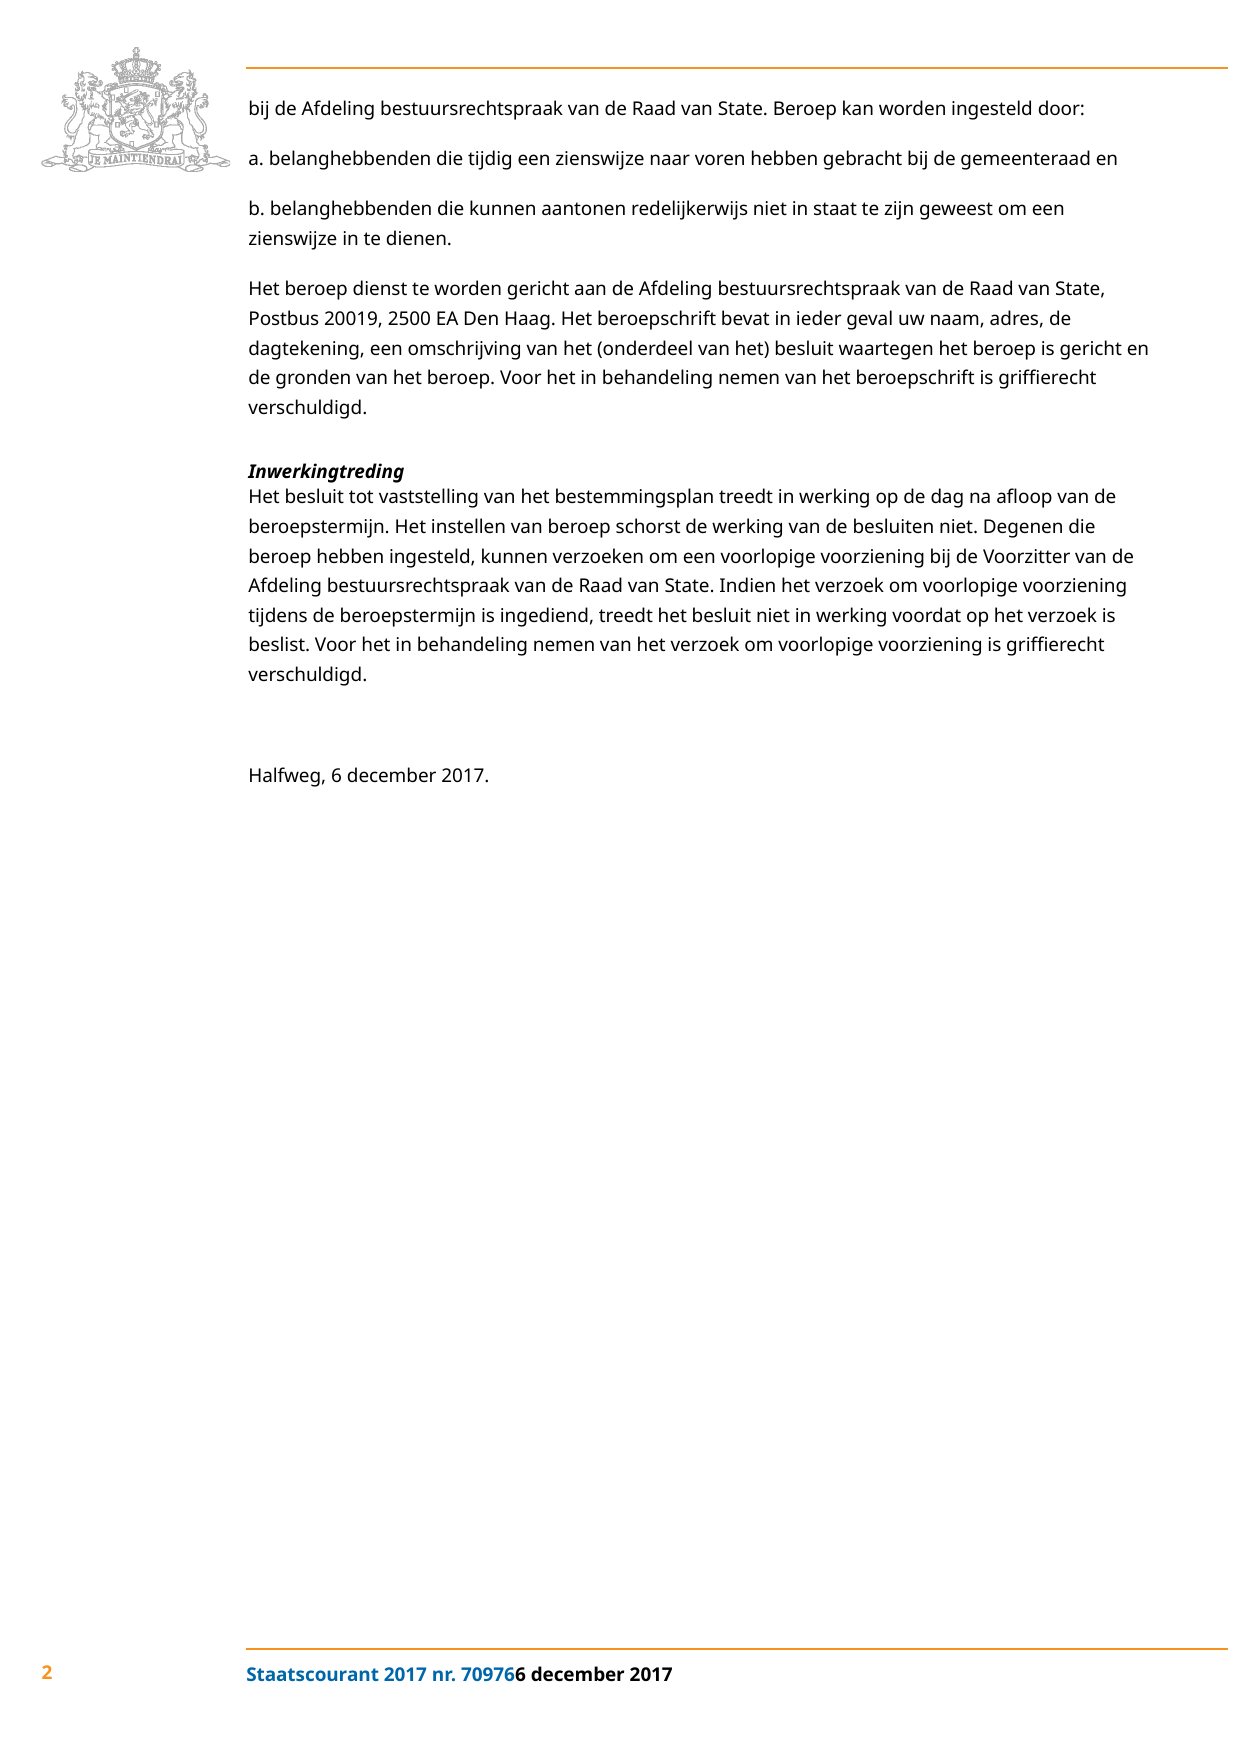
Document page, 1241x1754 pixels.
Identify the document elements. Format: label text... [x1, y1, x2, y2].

text Halfweg, 6 december 2017. [248, 762, 1152, 788]
picture [41, 47, 231, 172]
text Het beroep dienst te worden gericht aan de Afdeling bestuursrechtspraak van de Raad van State, Postbus 20019, 2500 EA Den Haag. Het beroepschrift bevat in ieder geval uw naam, adres, de dagtekening, een omschrijving van het (onderdeel van het) besluit waartegen het beroep is gericht en de gronden van het beroep. Voor het in behandeling nemen van het beroepschrift is griffierecht verschuldigd. [248, 276, 1152, 420]
text Het besluit tot vaststelling van het bestemmingsplan treedt in werking op de dag na afloop van de beroepstermijn. Het instellen van beroep schorst de werking van de besluiten niet. Degenen die beroep hebben ingesteld, kunnen verzoeken om een voorlopige voorziening bij de Voorzitter van de Afdeling bestuursrechtspraak van de Raad van State. Indien het verzoek om voorlopige voorziening tijdens de beroepstermijn is ingediend, treedt het besluit niet in werking voordat op het verzoek is beslist. Voor het in behandeling nemen van het verzoek om voorlopige voorziening is griffierecht verschuldigd. [248, 484, 1152, 687]
text a. belanghebbenden die tijdig een zienswijze naar voren hebben gebracht bij de gemeenteraad en [248, 145, 1152, 171]
text bij de Afdeling bestuursrechtspraak van de Raad van State. Beroep kan worden ingesteld door: [248, 95, 1152, 121]
text b. belanghebbenden die kunnen aantonen redelijkerwijs niet in staat te zijn geweest om een zienswijze in te dienen. [248, 196, 1152, 251]
text Inwerkingtreding [248, 458, 1152, 484]
